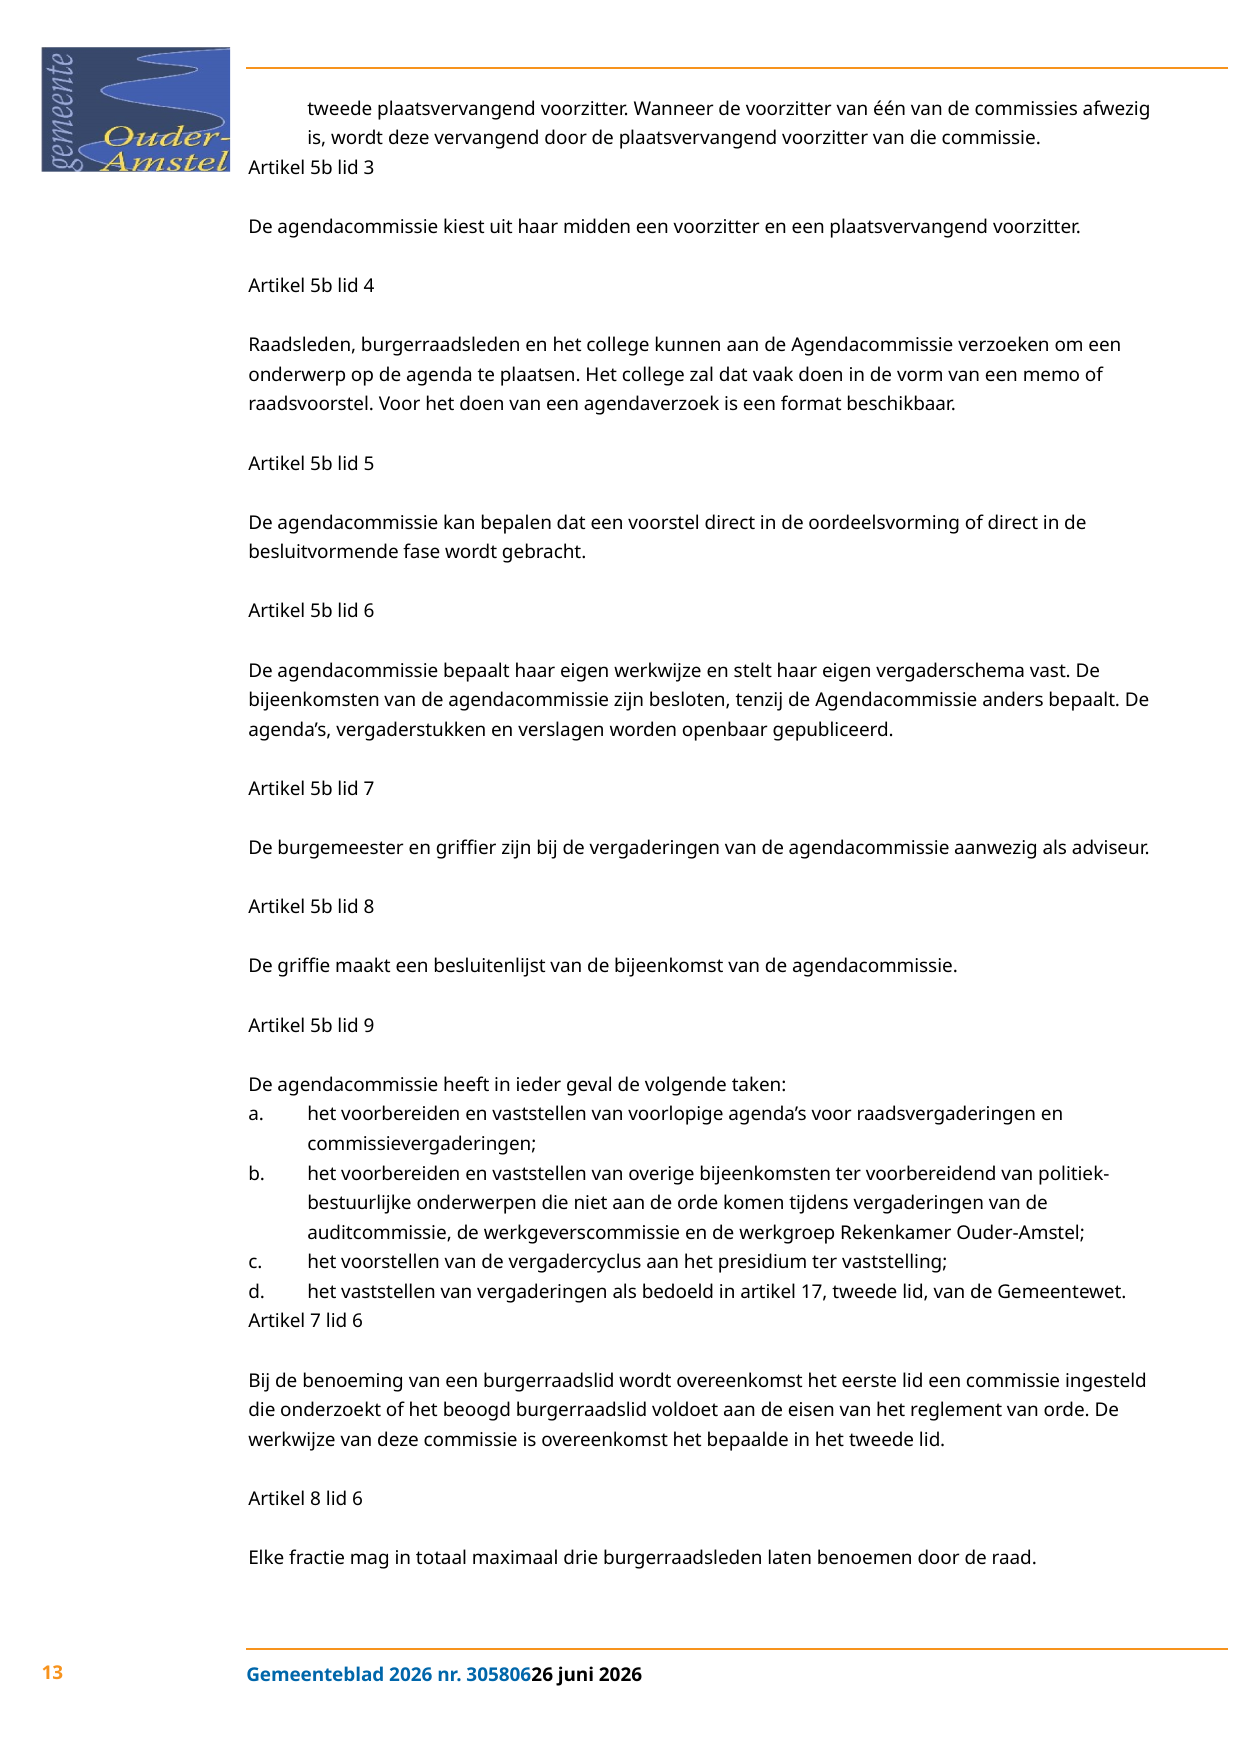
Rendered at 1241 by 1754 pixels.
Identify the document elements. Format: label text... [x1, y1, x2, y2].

list het voorbereiden en vaststellen van overige bijeenkomsten ter voorbereidend van politiek-bestuurlijke onderwerpen die niet aan de orde komen tijdens vergaderingen van de auditcommissie, de werkgeverscommissie en de werkgroep Rekenkamer Ouder-Amstel; [248, 1160, 1152, 1245]
picture [41, 47, 231, 172]
text Raadsleden, burgerraadsleden en het college kunnen aan de Agendacommissie verzoeken om een onderwerp op de agenda te plaatsen. Het college zal dat vaak doen in de vorm van een memo of raadsvoorstel. Voor het doen van een agendaverzoek is een format beschikbaar. [248, 331, 1152, 416]
text Artikel 8 lid 6 [248, 1485, 1152, 1511]
text Artikel 5b lid 8 [248, 893, 1152, 919]
text Artikel 5b lid 7 [248, 775, 1152, 801]
text Bij de benoeming van een burgerraadslid wordt overeenkomst het eerste lid een commissie ingesteld die onderzoekt of het beoogd burgerraadslid voldoet aan de eisen van het reglement van orde. De werkwijze van deze commissie is overeenkomst het bepaalde in het tweede lid. [248, 1367, 1152, 1452]
text De agendacommissie kan bepalen dat een voorstel direct in de oordeelsvorming of direct in de besluitvormende fase wordt gebracht. [248, 509, 1152, 564]
list tweede plaatsvervangend voorzitter. Wanneer de voorzitter van één van de commissies afwezig is, wordt deze vervangend door de plaatsvervangend voorzitter van die commissie. [248, 95, 1152, 150]
text De griffie maakt een besluitenlijst van de bijeenkomst van de agendacommissie. [248, 953, 1152, 978]
text Artikel 5b lid 3 [248, 154, 1152, 180]
list het voorstellen van de vergadercyclus aan het presidium ter vaststelling; [248, 1248, 1152, 1274]
text De burgemeester en griffier zijn bij de vergaderingen van de agendacommissie aanwezig als adviseur. [248, 834, 1152, 860]
text De agendacommissie kiest uit haar midden een voorzitter en een plaatsvervangend voorzitter. [248, 213, 1152, 239]
text Artikel 7 lid 6 [248, 1308, 1152, 1333]
text De agendacommissie bepaalt haar eigen werkwijze en stelt haar eigen vergaderschema vast. De bijeenkomsten van de agendacommissie zijn besloten, tenzij de Agendacommissie anders bepaalt. De agenda’s, vergaderstukken en verslagen worden openbaar gepubliceerd. [248, 657, 1152, 742]
text Artikel 5b lid 4 [248, 272, 1152, 298]
text Artikel 5b lid 9 [248, 1012, 1152, 1038]
list het voorbereiden en vaststellen van voorlopige agenda’s voor raadsvergaderingen en commissievergaderingen; [248, 1101, 1152, 1156]
text Artikel 5b lid 6 [248, 598, 1152, 623]
text Artikel 5b lid 5 [248, 450, 1152, 476]
text De agendacommissie heeft in ieder geval de volgende taken: [248, 1071, 1152, 1097]
list het vaststellen van vergaderingen als bedoeld in artikel 17, tweede lid, van de Gemeentewet. [248, 1278, 1152, 1304]
text Elke fractie mag in totaal maximaal drie burgerraadsleden laten benoemen door de raad. [248, 1544, 1152, 1570]
